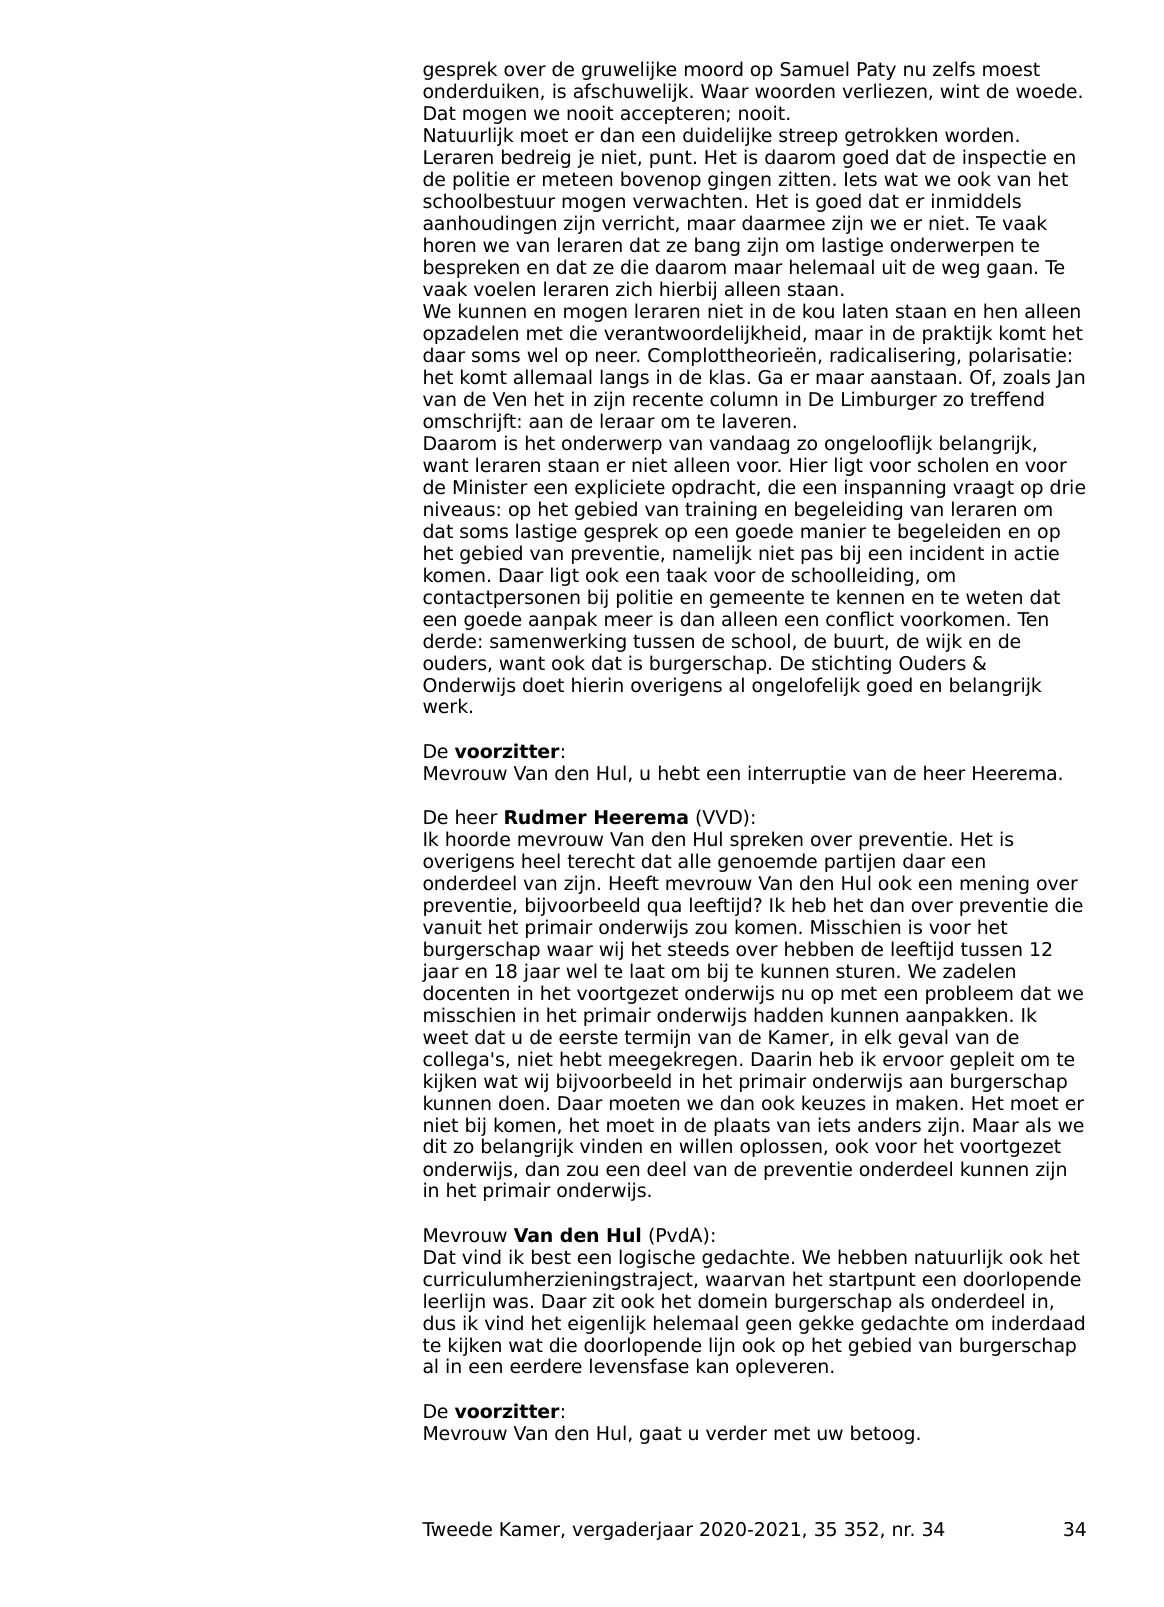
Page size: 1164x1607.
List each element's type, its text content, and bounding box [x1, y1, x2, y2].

text gesprek over de gruwelijke moord op Samuel Paty nu zelfs moest onderduiken, is afschuwelijk. Waar woorden verliezen, wint de woede. Dat mogen we nooit accepteren; nooit. [422, 59, 1087, 125]
text Natuurlijk moet er dan een duidelijke streep getrokken worden. Leraren bedreig je niet, punt. Het is daarom goed dat de inspectie en de politie er meteen bovenop gingen zitten. Iets wat we ook van het schoolbestuur mogen verwachten. Het is goed dat er inmiddels aanhoudingen zijn verricht, maar daarmee zijn we er niet. Te vaak horen we van leraren dat ze bang zijn om lastige onderwerpen te bespreken en dat ze die daarom maar helemaal uit de weg gaan. Te vaak voelen leraren zich hierbij alleen staan. [422, 125, 1087, 301]
text Mevrouw Van den Hul (PvdA): [422, 1224, 1087, 1247]
text Mevrouw Van den Hul, u hebt een interruptie van de heer Heerema. [422, 763, 1087, 784]
text Daarom is het onderwerp van vandaag zo ongelooflijk belangrijk, want leraren staan er niet alleen voor. Hier ligt voor scholen en voor de Minister een expliciete opdracht, die een inspanning vraagt op drie niveaus: op het gebied van training en begeleiding van leraren om dat soms lastige gesprek op een goede manier te begeleiden en op het gebied van preventie, namelijk niet pas bij een incident in actie komen. Daar ligt ook een taak voor de schoolleiding, om contactpersonen bij politie en gemeente te kennen en te weten dat een goede aanpak meer is dan alleen een conflict voorkomen. Ten derde: samenwerking tussen de school, de buurt, de wijk en de ouders, want ook dat is burgerschap. De stichting Ouders & Onderwijs doet hierin overigens al ongelofelijk goed en belangrijk werk. [422, 433, 1087, 718]
text De voorzitter: [422, 1401, 1087, 1423]
text Mevrouw Van den Hul, gaat u verder met uw betoog. [422, 1423, 1087, 1444]
text We kunnen en mogen leraren niet in de kou laten staan en hen alleen opzadelen met die verantwoordelijkheid, maar in de praktijk komt het daar soms wel op neer. Complottheorieën, radicalisering, polarisatie: het komt allemaal langs in de klas. Ga er maar aanstaan. Of, zoals Jan van de Ven het in zijn recente column in De Limburger zo treffend omschrijft: aan de leraar om te laveren. [422, 301, 1087, 433]
text De heer Rudmer Heerema (VVD): [422, 807, 1087, 829]
text Dat vind ik best een logische gedachte. We hebben natuurlijk ook het curriculumherzieningstraject, waarvan het startpunt een doorlopende leerlijn was. Daar zit ook het domein burgerschap als onderdeel in, dus ik vind het eigenlijk helemaal geen gekke gedachte om inderdaad te kijken wat die doorlopende lijn ook op het gebied van burgerschap al in een eerdere levensfase kan opleveren. [422, 1247, 1087, 1378]
text Ik hoorde mevrouw Van den Hul spreken over preventie. Het is overigens heel terecht dat alle genoemde partijen daar een onderdeel van zijn. Heeft mevrouw Van den Hul ook een mening over preventie, bijvoorbeeld qua leeftijd? Ik heb het dan over preventie die vanuit het primair onderwijs zou komen. Misschien is voor het burgerschap waar wij het steeds over hebben de leeftijd tussen 12 jaar en 18 jaar wel te laat om bij te kunnen sturen. We zadelen docenten in het voortgezet onderwijs nu op met een probleem dat we misschien in het primair onderwijs hadden kunnen aanpakken. Ik weet dat u de eerste termijn van de Kamer, in elk geval van de collega's, niet hebt meegekregen. Daarin heb ik ervoor gepleit om te kijken wat wij bijvoorbeeld in het primair onderwijs aan burgerschap kunnen doen. Daar moeten we dan ook keuzes in maken. Het moet er niet bij komen, het moet in de plaats van iets anders zijn. Maar als we dit zo belangrijk vinden en willen oplossen, ook voor het voortgezet onderwijs, dan zou een deel van de preventie onderdeel kunnen zijn in het primair onderwijs. [422, 829, 1087, 1202]
text De voorzitter: [422, 741, 1087, 763]
